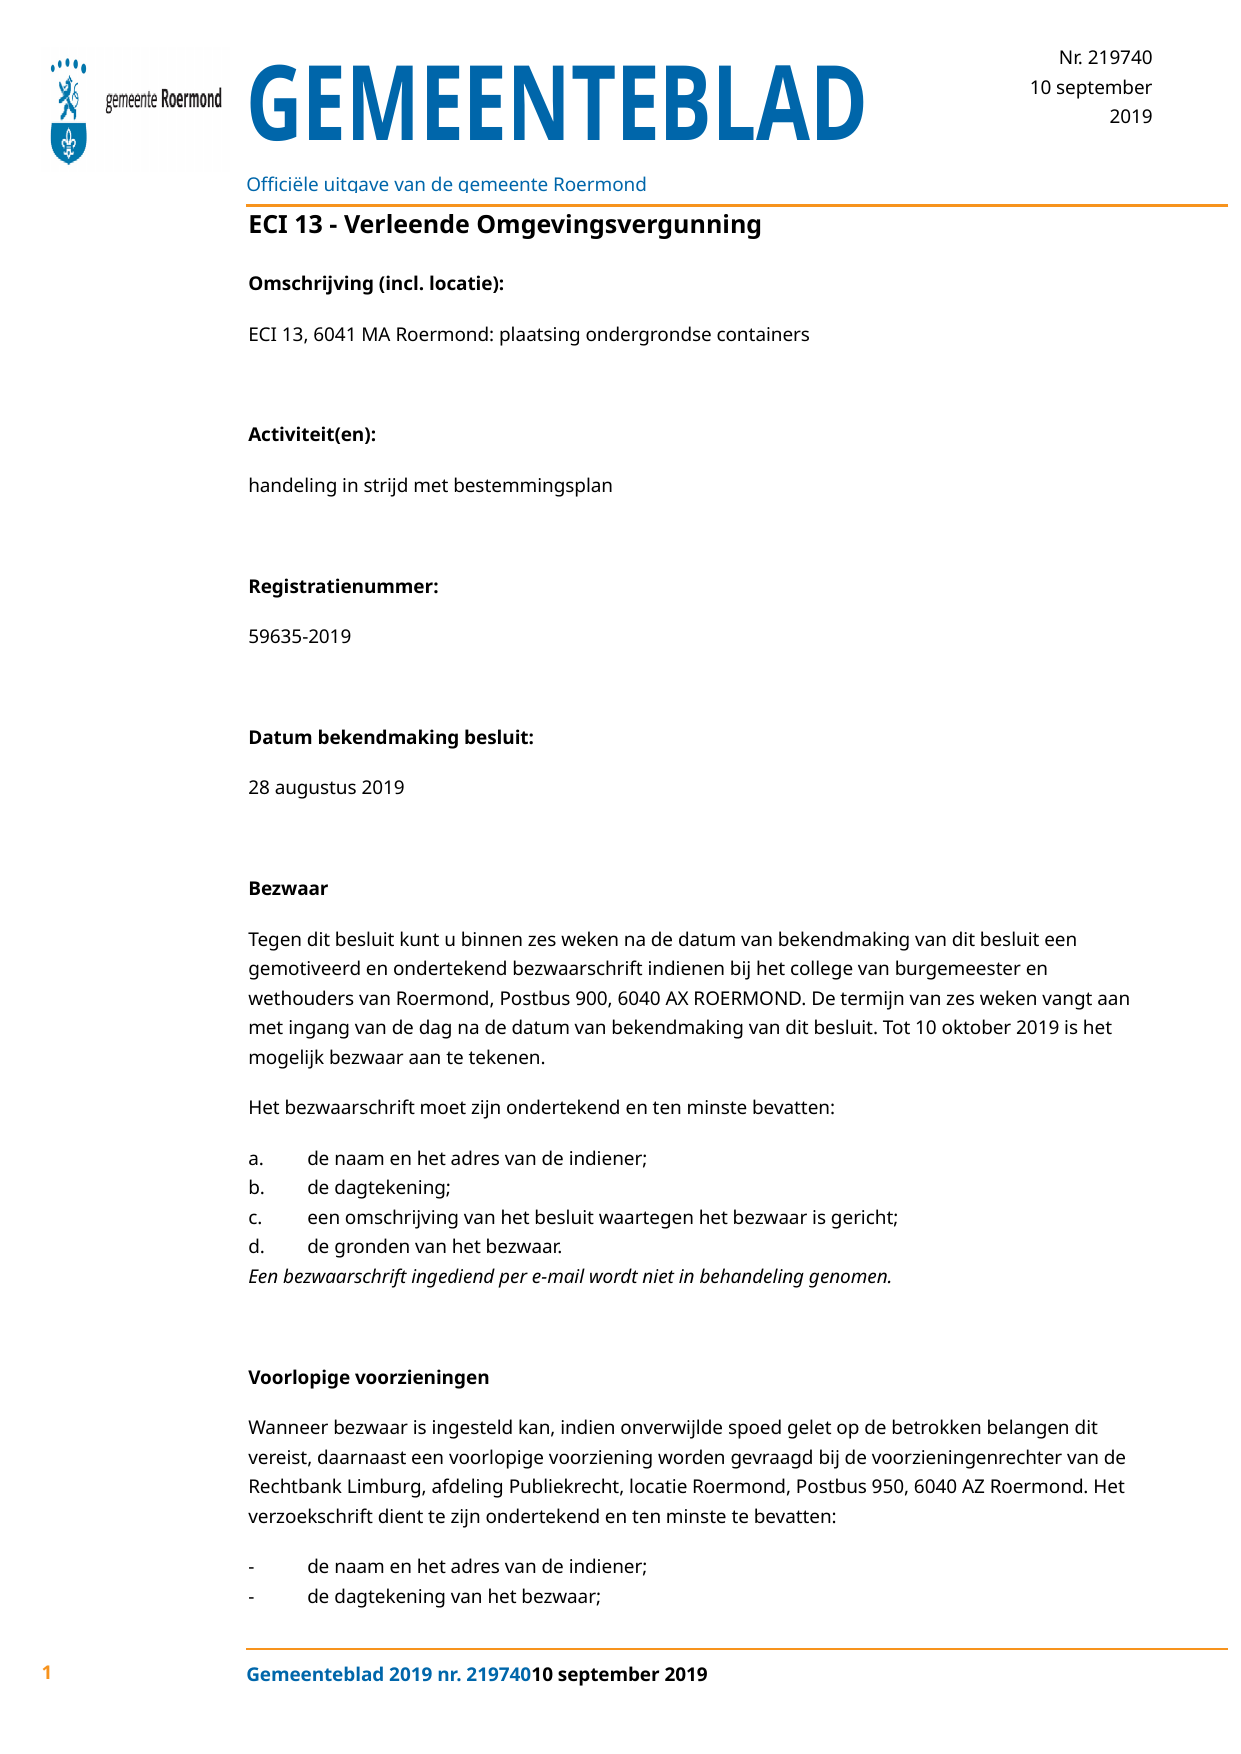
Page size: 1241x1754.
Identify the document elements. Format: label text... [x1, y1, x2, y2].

list de naam en het adres van de indiener; [248, 1145, 1152, 1171]
text Datum bekendmaking besluit: [248, 724, 1152, 750]
text Wanneer bezwaar is ingesteld kan, indien onverwijlde spoed gelet op de betrokken belangen dit vereist, daarnaast een voorlopige voorziening worden gevraagd bij de voorzieningenrechter van de Rechtbank Limburg, afdeling Publiekrecht, locatie Roermond, Postbus 950, 6040 AZ Roermond. Het verzoekschrift dient te zijn ondertekend en ten minste te bevatten: [248, 1414, 1152, 1529]
text 59635-2019 [248, 623, 1152, 649]
picture [41, 47, 231, 172]
list een omschrijving van het besluit waartegen het bezwaar is gericht; [248, 1204, 1152, 1230]
text ECI 13, 6041 MA Roermond: plaatsing ondergrondse containers [248, 321, 1152, 346]
text handeling in strijd met bestemmingsplan [248, 472, 1152, 498]
text Tegen dit besluit kunt u binnen zes weken na de datum van bekendmaking van dit besluit een gemotiveerd en ondertekend bezwaarschrift indienen bij het college van burgemeester en wethouders van Roermond, Postbus 900, 6040 AX ROERMOND. De termijn van zes weken vangt aan met ingang van de dag na de datum van bekendmaking van dit besluit. Tot 10 oktober 2019 is het mogelijk bezwaar aan te tekenen. [248, 926, 1152, 1070]
text Omschrijving (incl. locatie): [248, 270, 1152, 296]
list de dagtekening van het bezwaar; [248, 1583, 1152, 1609]
text Bezwaar [248, 875, 1152, 901]
text 28 augustus 2019 [248, 774, 1152, 800]
text ECI 13 - Verleende Omgevingsvergunning [248, 207, 1152, 241]
list de naam en het adres van de indiener; [248, 1554, 1152, 1579]
list de dagtekening; [248, 1174, 1152, 1200]
text Het bezwaarschrift moet zijn ondertekend en ten minste bevatten: [248, 1094, 1152, 1120]
text Registratienummer: [248, 573, 1152, 598]
list de gronden van het bezwaar. [248, 1234, 1152, 1259]
text Een bezwaarschrift ingediend per e-mail wordt niet in behandeling genomen. [248, 1263, 1152, 1289]
text Voorlopige voorzieningen [248, 1364, 1152, 1390]
text Activiteit(en): [248, 422, 1152, 447]
